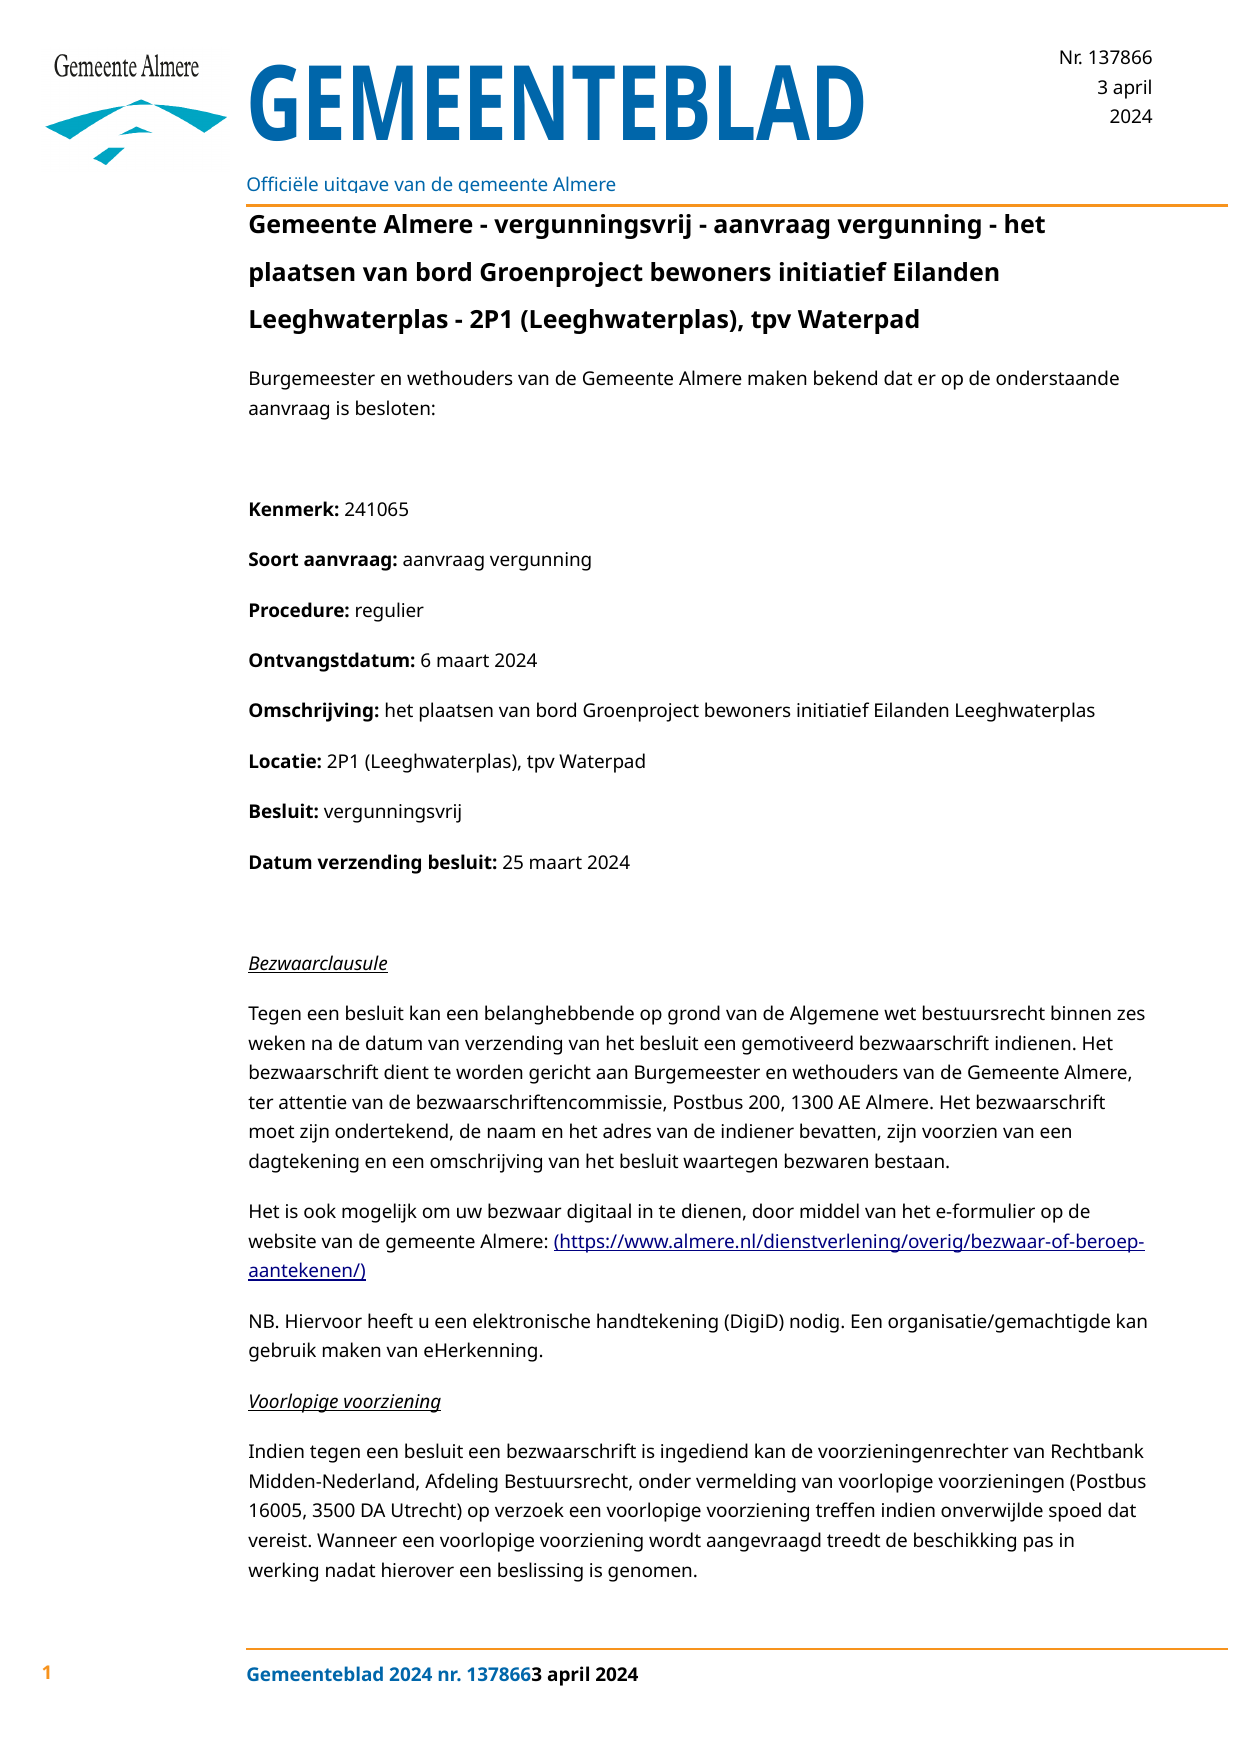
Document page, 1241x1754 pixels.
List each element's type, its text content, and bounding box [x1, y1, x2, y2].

text Locatie: 2P1 (Leeghwaterplas), tpv Waterpad [248, 748, 1152, 774]
text Kenmerk: 241065 [248, 496, 1152, 522]
text Tegen een besluit kan een belanghebbende op grond van de Algemene wet bestuursrecht binnen zes weken na de datum van verzending van het besluit een gemotiveerd bezwaarschrift indienen. Het bezwaarschrift dient te worden gericht aan Burgemeester en wethouders van de Gemeente Almere, ter attentie van de bezwaarschriftencommissie, Postbus 200, 1300 AE Almere. Het bezwaarschrift moet zijn ondertekend, de naam en het adres van de indiener bevatten, zijn voorzien van een dagtekening en een omschrijving van het besluit waartegen bezwaren bestaan. [248, 1000, 1152, 1174]
text Procedure: regulier [248, 597, 1152, 622]
text Voorlopige voorziening [248, 1388, 1152, 1414]
text Burgemeester en wethouders van de Gemeente Almere maken bekend dat er op de onderstaande aanvraag is besloten: [248, 366, 1152, 421]
text NB. Hiervoor heeft u een elektronische handtekening (DigiD) nodig. Een organisatie/gemachtigde kan gebruik maken van eHerkenning. [248, 1308, 1152, 1363]
text Bezwaarclausule [248, 950, 1152, 975]
text Besluit: vergunningsvrij [248, 798, 1152, 824]
text Soort aanvraag: aanvraag vergunning [248, 546, 1152, 572]
text Datum verzending besluit: 25 maart 2024 [248, 849, 1152, 874]
text Omschrijving: het plaatsen van bord Groenproject bewoners initiatief Eilanden Leeghwaterplas [248, 698, 1152, 723]
text Het is ook mogelijk om uw bezwaar digitaal in te dienen, door middel van het e-formulier op de website van de gemeente Almere: (https://www.almere.nl/dienstverlening/overig/bezwaar-of-beroep-aantekenen/) [248, 1198, 1152, 1283]
text Gemeente Almere - vergunningsvrij - aanvraag vergunning - het plaatsen van bord Groenproject bewoners initiatief Eilanden Leeghwaterplas - 2P1 (Leeghwaterplas), tpv Waterpad [248, 207, 1152, 336]
picture [41, 47, 231, 172]
text Ontvangstdatum: 6 maart 2024 [248, 647, 1152, 673]
text Indien tegen een besluit een bezwaarschrift is ingediend kan de voorzieningenrechter van Rechtbank Midden-Nederland, Afdeling Bestuursrecht, onder vermelding van voorlopige voorzieningen (Postbus 16005, 3500 DA Utrecht) op verzoek een voorlopige voorziening treffen indien onverwijlde spoed dat vereist. Wanneer een voorlopige voorziening wordt aangevraagd treedt de beschikking pas in werking nadat hierover een beslissing is genomen. [248, 1438, 1152, 1582]
